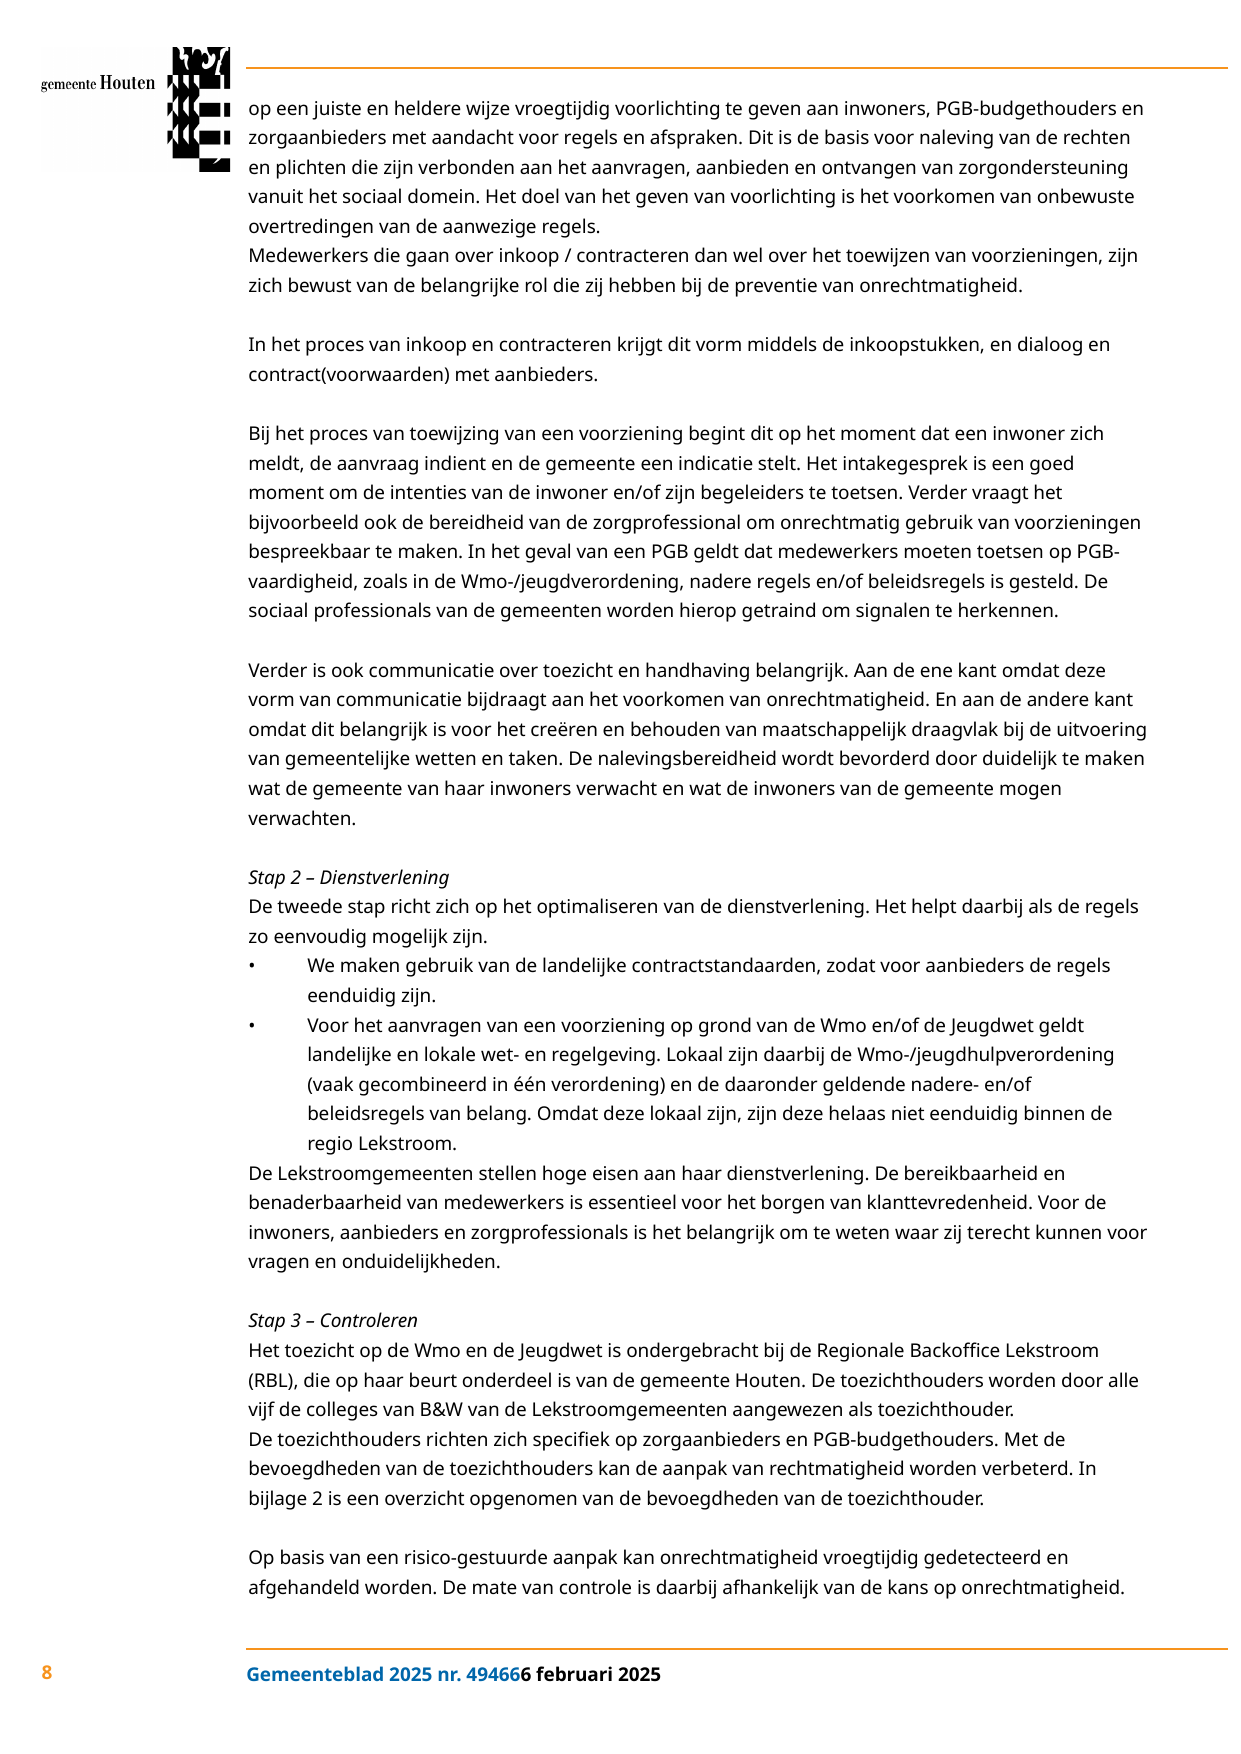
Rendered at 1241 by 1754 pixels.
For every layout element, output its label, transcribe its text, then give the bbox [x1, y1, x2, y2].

text De toezichthouders richten zich specifiek op zorgaanbieders en PGB-budgethouders. Met de bevoegdheden van de toezichthouders kan de aanpak van rechtmatigheid worden verbeterd. In bijlage 2 is een overzicht opgenomen van de bevoegdheden van de toezichthouder. [248, 1426, 1152, 1511]
text Op basis van een risico-gestuurde aanpak kan onrechtmatigheid vroegtijdig gedetecteerd en afgehandeld worden. De mate van controle is daarbij afhankelijk van de kans op onrechtmatigheid. [248, 1544, 1152, 1600]
list We maken gebruik van de landelijke contractstandaarden, zodat voor aanbieders de regels eenduidig zijn. [248, 953, 1152, 1008]
text De tweede stap richt zich op het optimaliseren van de dienstverlening. Het helpt daarbij als de regels zo eenvoudig mogelijk zijn. [248, 893, 1152, 949]
text De Lekstroomgemeenten stellen hoge eisen aan haar dienstverlening. De bereikbaarheid en benaderbaarheid van medewerkers is essentieel voor het borgen van klanttevredenheid. Voor de inwoners, aanbieders en zorgprofessionals is het belangrijk om te weten waar zij terecht kunnen voor vragen en onduidelijkheden. [248, 1160, 1152, 1274]
picture [41, 47, 231, 172]
text Stap 3 – Controleren [248, 1308, 1152, 1333]
text Bij het proces van toewijzing van een voorziening begint dit op het moment dat een inwoner zich meldt, de aanvraag indient en de gemeente een indicatie stelt. Het intakegesprek is een goed moment om de intenties van de inwoner en/of zijn begeleiders te toetsen. Verder vraagt het bijvoorbeeld ook de bereidheid van de zorgprofessional om onrechtmatig gebruik van voorzieningen bespreekbaar te maken. In het geval van een PGB geldt dat medewerkers moeten toetsen op PGB-vaardigheid, zoals in de Wmo-/jeugdverordening, nadere regels en/of beleidsregels is gesteld. De sociaal professionals van de gemeenten worden hierop getraind om signalen te herkennen. [248, 420, 1152, 623]
text op een juiste en heldere wijze vroegtijdig voorlichting te geven aan inwoners, PGB-budgethouders en zorgaanbieders met aandacht voor regels en afspraken. Dit is de basis voor naleving van de rechten en plichten die zijn verbonden aan het aanvragen, aanbieden en ontvangen van zorgondersteuning vanuit het sociaal domein. Het doel van het geven van voorlichting is het voorkomen van onbewuste overtredingen van de aanwezige regels. [248, 95, 1152, 239]
text Verder is ook communicatie over toezicht en handhaving belangrijk. Aan de ene kant omdat deze vorm van communicatie bijdraagt aan het voorkomen van onrechtmatigheid. En aan de andere kant omdat dit belangrijk is voor het creëren en behouden van maatschappelijk draagvlak bij de uitvoering van gemeentelijke wetten en taken. De nalevingsbereidheid wordt bevorderd door duidelijk te maken wat de gemeente van haar inwoners verwacht en wat de inwoners van de gemeente mogen verwachten. [248, 657, 1152, 831]
text Medewerkers die gaan over inkoop / contracteren dan wel over het toewijzen van voorzieningen, zijn zich bewust van de belangrijke rol die zij hebben bij de preventie van onrechtmatigheid. [248, 243, 1152, 298]
text In het proces van inkoop en contracteren krijgt dit vorm middels de inkoopstukken, en dialoog en contract(voorwaarden) met aanbieders. [248, 331, 1152, 387]
text Het toezicht op de Wmo en de Jeugdwet is ondergebracht bij de Regionale Backoffice Lekstroom (RBL), die op haar beurt onderdeel is van de gemeente Houten. De toezichthouders worden door alle vijf de colleges van B&W van de Lekstroomgemeenten aangewezen als toezichthouder. [248, 1337, 1152, 1422]
text Stap 2 – Dienstverlening [248, 864, 1152, 890]
list Voor het aanvragen van een voorziening op grond van de Wmo en/of de Jeugdwet geldt landelijke en lokale wet- en regelgeving. Lokaal zijn daarbij de Wmo-/jeugdhulpverordening (vaak gecombineerd in één verordening) en de daaronder geldende nadere- en/of beleidsregels van belang. Omdat deze lokaal zijn, zijn deze helaas niet eenduidig binnen de regio Lekstroom. [248, 1012, 1152, 1156]
